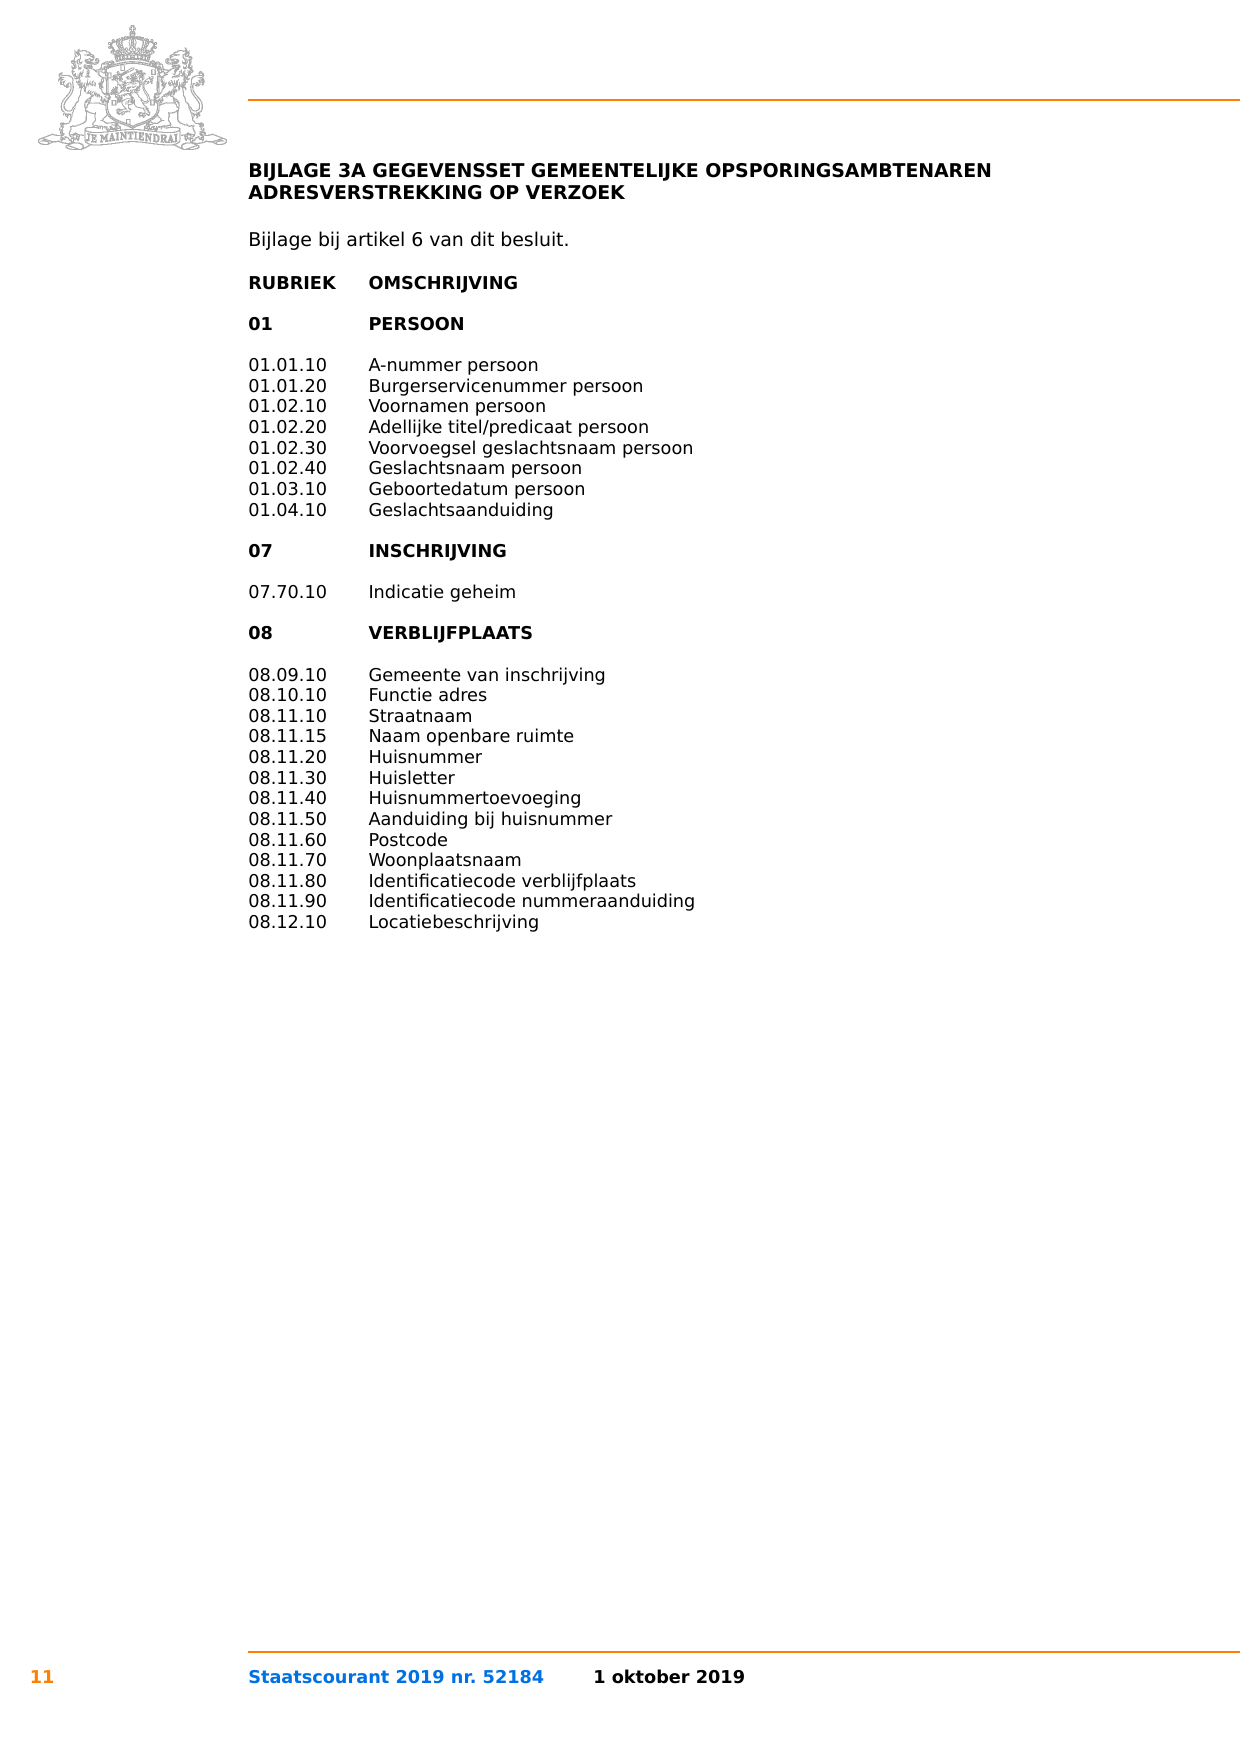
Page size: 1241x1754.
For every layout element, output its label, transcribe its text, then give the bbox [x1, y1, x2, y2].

table_cell 01.02.20 [248, 417, 362, 438]
table_cell 08.11.80 [248, 871, 362, 891]
table_cell Indicatie geheim [363, 582, 1163, 603]
table_cell 08.09.10 [248, 665, 362, 685]
table_cell 01 [248, 314, 362, 334]
table_cell [363, 561, 1163, 582]
table_cell 08.11.90 [248, 891, 362, 912]
table_cell [363, 335, 1163, 355]
table_cell Geboortedatum persoon [363, 479, 1163, 499]
table_cell Postcode [363, 830, 1163, 850]
table_cell 08.11.20 [248, 747, 362, 768]
table_cell 07.70.10 [248, 582, 362, 603]
table_cell Identificatiecode verblijfplaats [363, 871, 1163, 891]
table_cell Woonplaatsnaam [363, 850, 1163, 871]
picture [38, 25, 227, 150]
table_cell Functie adres [363, 685, 1163, 706]
table_cell [363, 520, 1163, 541]
table_header RUBRIEK [248, 273, 362, 293]
table_cell 08.11.10 [248, 706, 362, 726]
table_cell 01.03.10 [248, 479, 362, 499]
table_cell 07 [248, 541, 362, 561]
table_header OMSCHRIJVING [363, 273, 1163, 293]
table_cell [363, 603, 1163, 623]
table_cell Huisnummertoevoeging [363, 788, 1163, 809]
table_cell 01.02.10 [248, 396, 362, 417]
text Bijlage bij artikel 6 van dit besluit. [248, 229, 1163, 251]
table_cell A-nummer persoon [363, 355, 1163, 376]
table_cell Identificatiecode nummeraanduiding [363, 891, 1163, 912]
table_cell Locatiebeschrijving [363, 912, 1163, 933]
table_cell Voornamen persoon [363, 396, 1163, 417]
table_cell 01.04.10 [248, 500, 362, 520]
table_cell Geslachtsaanduiding [363, 500, 1163, 520]
table_cell 01.01.20 [248, 376, 362, 396]
table_cell Adellijke titel/predicaat persoon [363, 417, 1163, 438]
table_cell [363, 293, 1163, 314]
table_cell PERSOON [363, 314, 1163, 334]
table_cell Huisnummer [363, 747, 1163, 768]
table_cell [248, 335, 362, 355]
table_cell 08.12.10 [248, 912, 362, 933]
table_cell 08.11.70 [248, 850, 362, 871]
table_cell INSCHRIJVING [363, 541, 1163, 561]
table_cell [363, 644, 1163, 664]
table_cell Gemeente van inschrijving [363, 665, 1163, 685]
table_cell 08.11.15 [248, 726, 362, 747]
subtitle BIJLAGE 3A GEGEVENSSET GEMEENTELIJKE OPSPORINGSAMBTENAREN ADRESVERSTREKKING OP VERZOEK [248, 160, 1163, 204]
table_cell 08.11.60 [248, 830, 362, 850]
table_cell Aanduiding bij huisnummer [363, 809, 1163, 829]
table_cell [248, 644, 362, 664]
table_cell 08 [248, 623, 362, 644]
table_cell 08.11.30 [248, 768, 362, 788]
table_cell [248, 561, 362, 582]
table_cell Burgerservicenummer persoon [363, 376, 1163, 396]
table_cell Straatnaam [363, 706, 1163, 726]
table_cell [248, 603, 362, 623]
table_cell VERBLIJFPLAATS [363, 623, 1163, 644]
table_cell 08.11.40 [248, 788, 362, 809]
table_cell [248, 293, 362, 314]
table_cell Geslachtsnaam persoon [363, 458, 1163, 479]
table_cell 01.02.30 [248, 438, 362, 458]
table_cell 01.01.10 [248, 355, 362, 376]
table_cell [248, 520, 362, 541]
table_cell 08.11.50 [248, 809, 362, 829]
table_cell Huisletter [363, 768, 1163, 788]
table_cell 08.10.10 [248, 685, 362, 706]
table_cell 01.02.40 [248, 458, 362, 479]
table_cell Naam openbare ruimte [363, 726, 1163, 747]
table_cell Voorvoegsel geslachtsnaam persoon [363, 438, 1163, 458]
